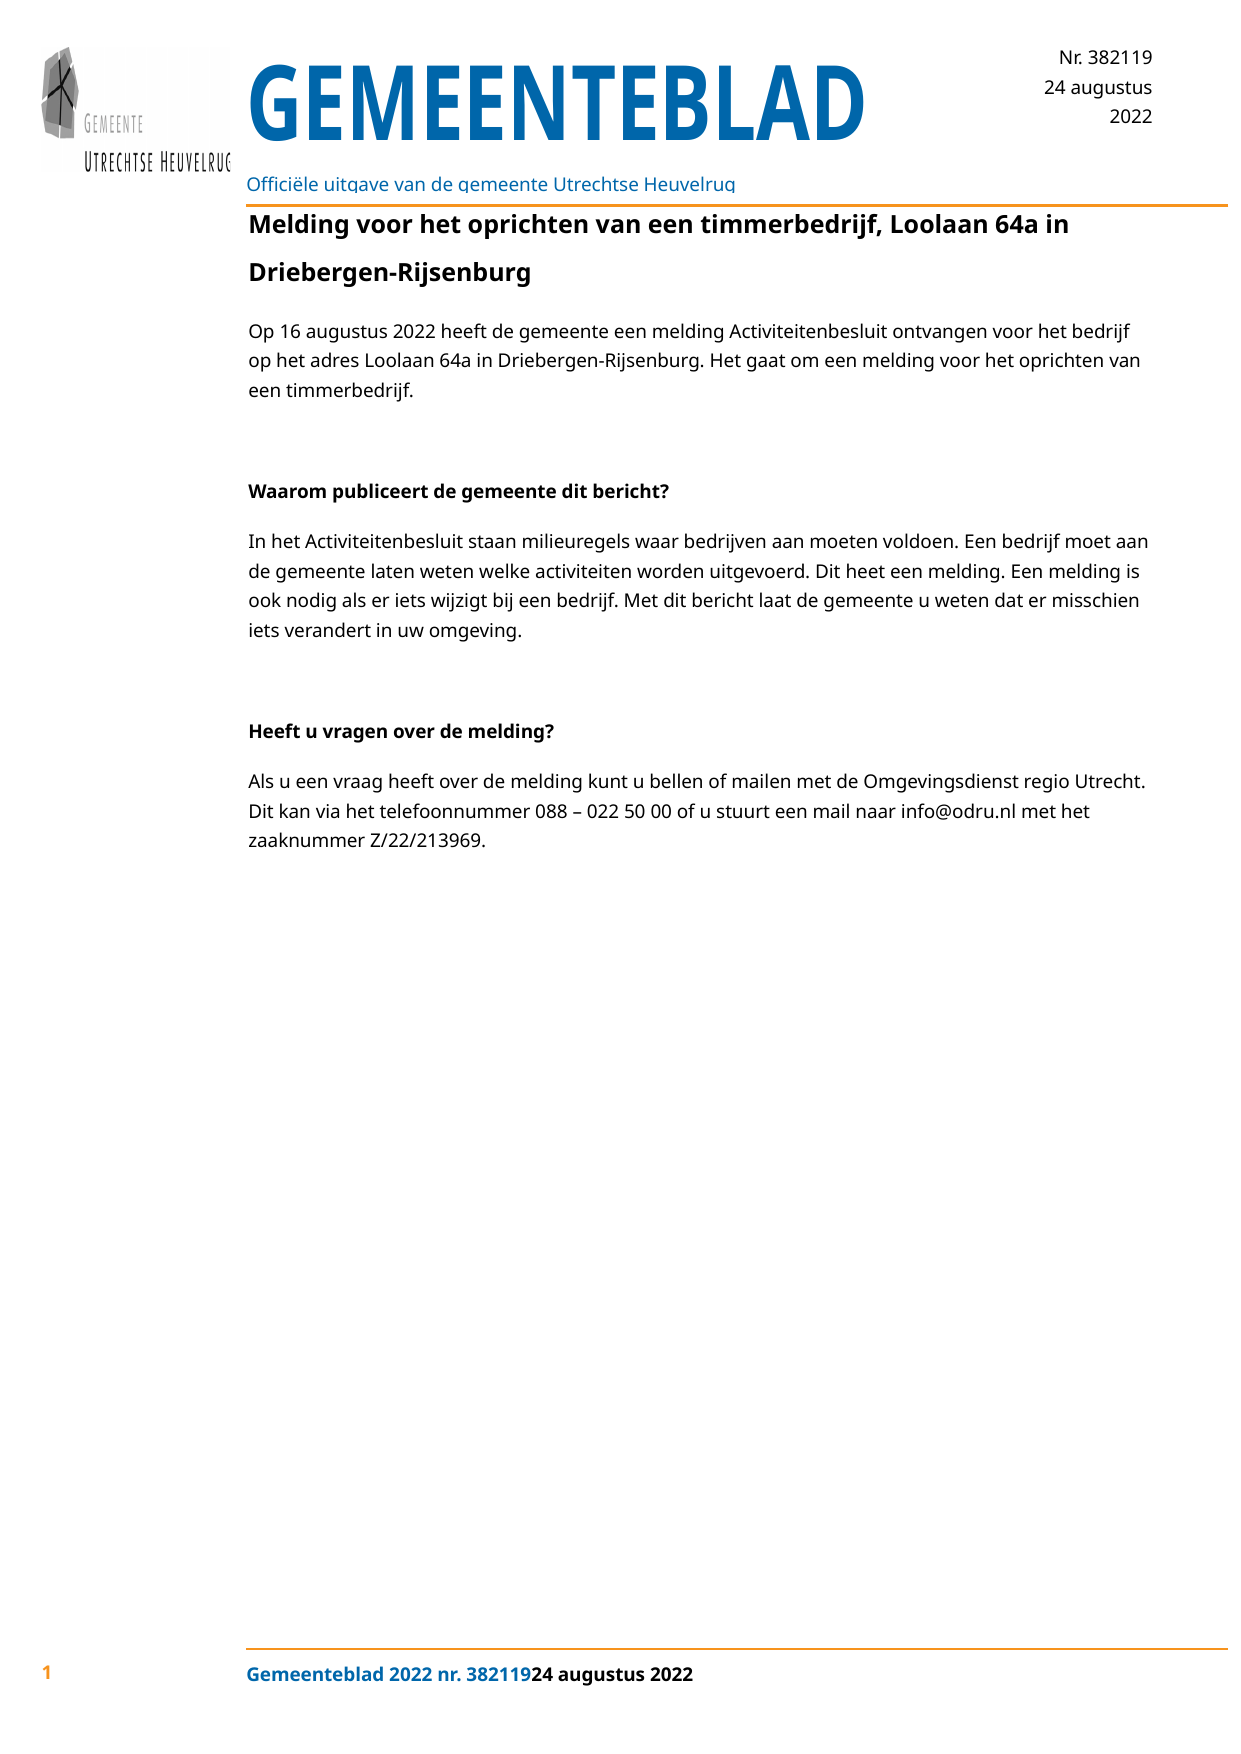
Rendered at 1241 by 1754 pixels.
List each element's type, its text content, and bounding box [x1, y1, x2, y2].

text Waarom publiceert de gemeente dit bericht? [248, 478, 1152, 504]
text Op 16 augustus 2022 heeft de gemeente een melding Activiteitenbesluit ontvangen voor het bedrijf op het adres Loolaan 64a in Driebergen-Rijsenburg. Het gaat om een melding voor het oprichten van een timmerbedrijf. [248, 318, 1152, 403]
text In het Activiteitenbesluit staan milieuregels waar bedrijven aan moeten voldoen. Een bedrijf moet aan de gemeente laten weten welke activiteiten worden uitgevoerd. Dit heet een melding. Een melding is ook nodig als er iets wijzigt bij een bedrijf. Met dit bericht laat de gemeente u weten dat er misschien iets verandert in uw omgeving. [248, 528, 1152, 643]
text Als u een vraag heeft over de melding kunt u bellen of mailen met de Omgevingsdienst regio Utrecht. Dit kan via het telefoonnummer 088 – 022 50 00 of u stuurt een mail naar info@odru.nl met het zaaknummer Z/22/213969. [248, 768, 1152, 853]
picture [41, 47, 231, 172]
text Melding voor het oprichten van een timmerbedrijf, Loolaan 64a in Driebergen-Rijsenburg [248, 207, 1152, 288]
text Heeft u vragen over de melding? [248, 718, 1152, 744]
